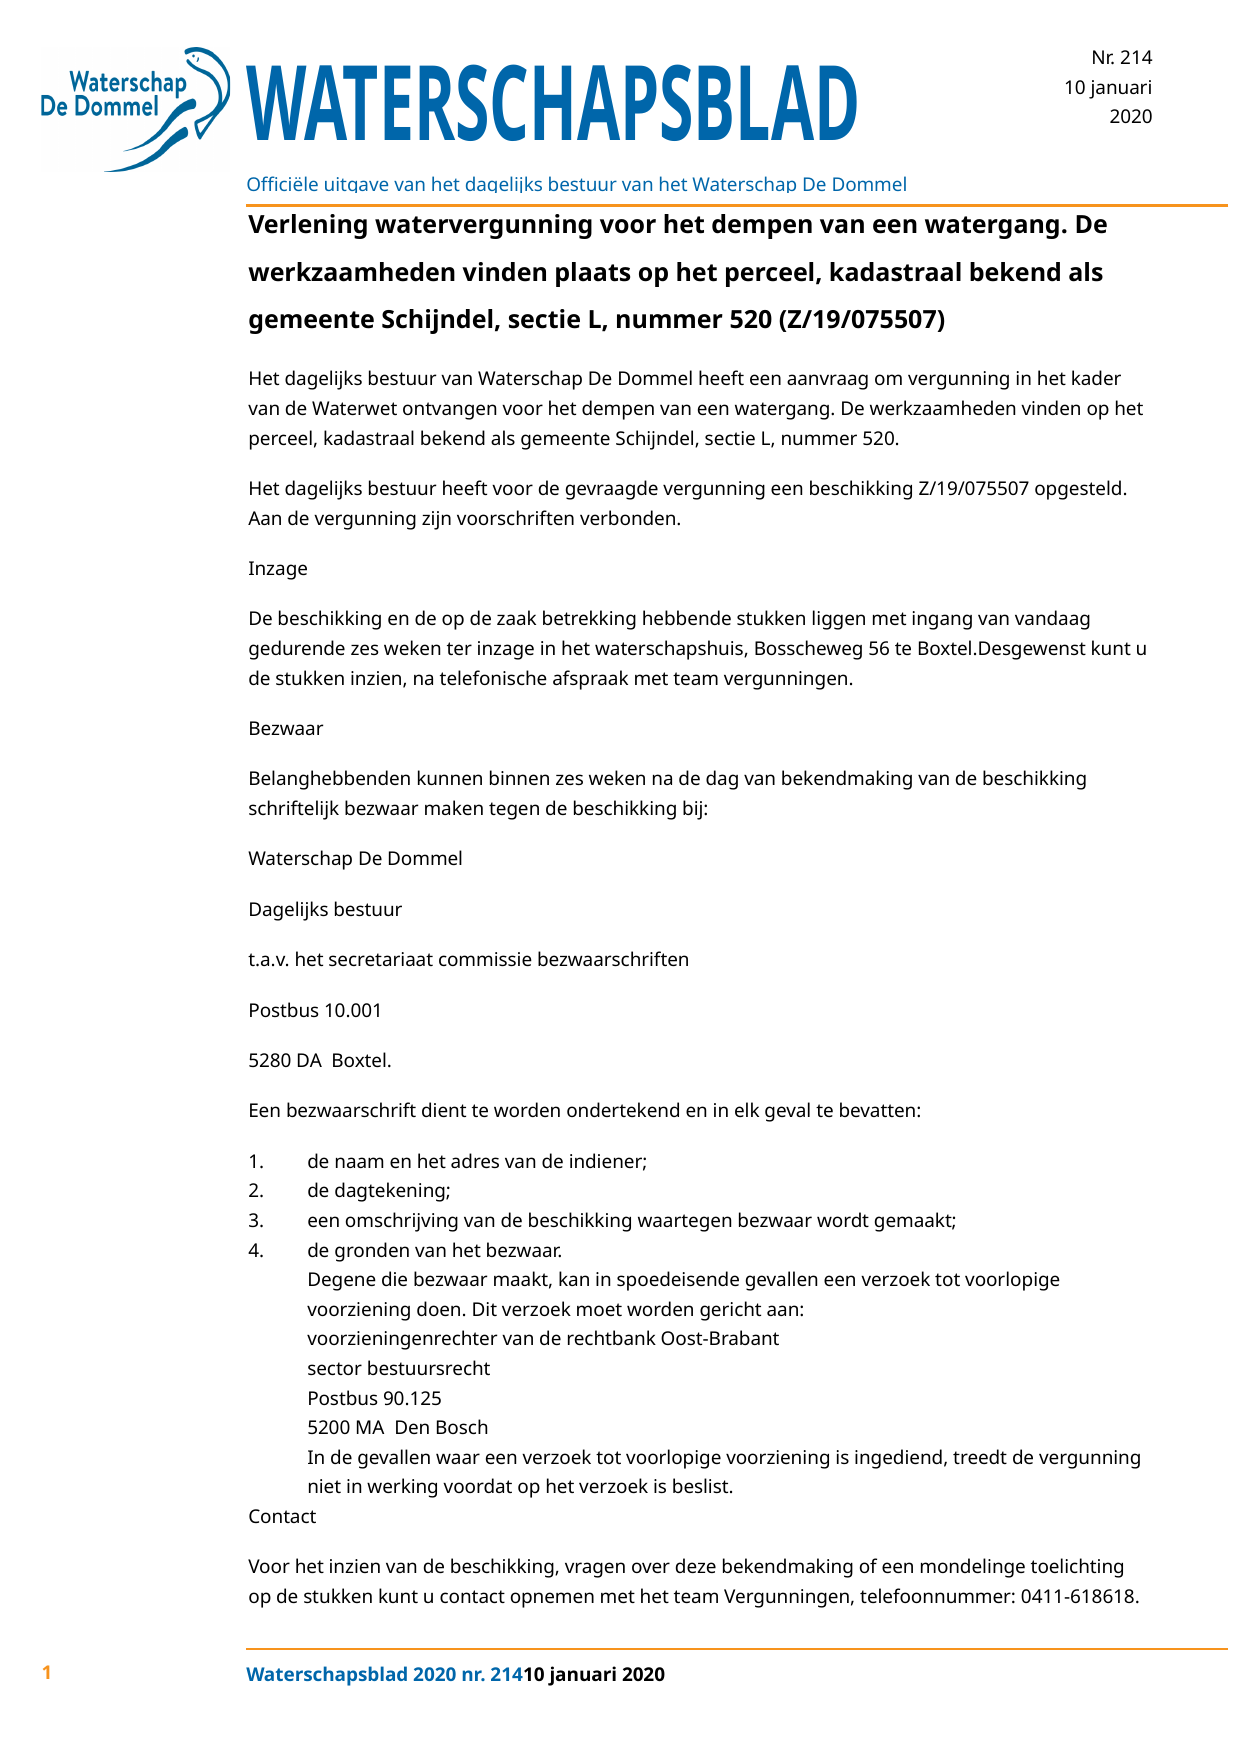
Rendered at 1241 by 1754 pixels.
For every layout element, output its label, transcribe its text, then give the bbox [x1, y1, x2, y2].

list de naam en het adres van de indiener; [248, 1148, 1152, 1174]
list In de gevallen waar een verzoek tot voorlopige voorziening is ingediend, treedt de vergunning niet in werking voordat op het verzoek is beslist. [248, 1444, 1152, 1499]
list 5200 MA Den Bosch [248, 1414, 1152, 1440]
list Degene die bezwaar maakt, kan in spoedeisende gevallen een verzoek tot voorlopige voorziening doen. Dit verzoek moet worden gericht aan: [248, 1266, 1152, 1322]
text Waterschap De Dommel [248, 846, 1152, 871]
picture [198, 118, 210, 131]
text Een bezwaarschrift dient te worden ondertekend en in elk geval te bevatten: [248, 1098, 1152, 1123]
list voorzieningenrechter van de rechtbank Oost-Brabant [248, 1326, 1152, 1351]
picture [204, 47, 231, 76]
text Dagelijks bestuur [248, 896, 1152, 922]
text Contact [248, 1503, 1152, 1529]
text t.a.v. het secretariaat commissie bezwaarschriften [248, 946, 1152, 972]
list de gronden van het bezwaar. [248, 1237, 1152, 1262]
picture [45, 99, 51, 111]
list sector bestuursrecht [248, 1355, 1152, 1381]
list een omschrijving van de beschikking waartegen bezwaar wordt gemaakt; [248, 1207, 1152, 1233]
text Verlening watervergunning voor het dempen van een watergang. De werkzaamheden vinden plaats op het perceel, kadastraal bekend als gemeente Schijndel, sectie L, nummer 520 (Z/19/075507) [248, 207, 1152, 336]
text De beschikking en de op de zaak betrekking hebbende stukken liggen met ingang van vandaag gedurende zes weken ter inzage in het waterschapshuis, Bosscheweg 56 te Boxtel.Desgewenst kunt u de stukken inzien, na telefonische afspraak met team vergunningen. [248, 606, 1152, 690]
text Voor het inzien van de beschikking, vragen over deze bekendmaking of een mondelinge toelichting op de stukken kunt u contact opnemen met het team Vergunningen, telefoonnummer: 0411-618618. [248, 1553, 1152, 1609]
text Postbus 10.001 [248, 997, 1152, 1022]
text Belanghebbenden kunnen binnen zes weken na de dag van bekendmaking van de beschikking schriftelijk bezwaar maken tegen de beschikking bij: [248, 766, 1152, 821]
text Bezwaar [248, 715, 1152, 741]
picture [41, 47, 231, 172]
list de dagtekening; [248, 1178, 1152, 1203]
text Het dagelijks bestuur van Waterschap De Dommel heeft een aanvraag om vergunning in het kader van de Waterwet ontvangen voor het dempen van een watergang. De werkzaamheden vinden op het perceel, kadastraal bekend als gemeente Schijndel, sectie L, nummer 520. [248, 366, 1152, 450]
text Het dagelijks bestuur heeft voor de gevraagde vergunning een beschikking Z/19/075507 opgesteld. Aan de vergunning zijn voorschriften verbonden. [248, 475, 1152, 530]
list Postbus 90.125 [248, 1385, 1152, 1410]
text 5280 DA Boxtel. [248, 1047, 1152, 1073]
text Inzage [248, 555, 1152, 581]
